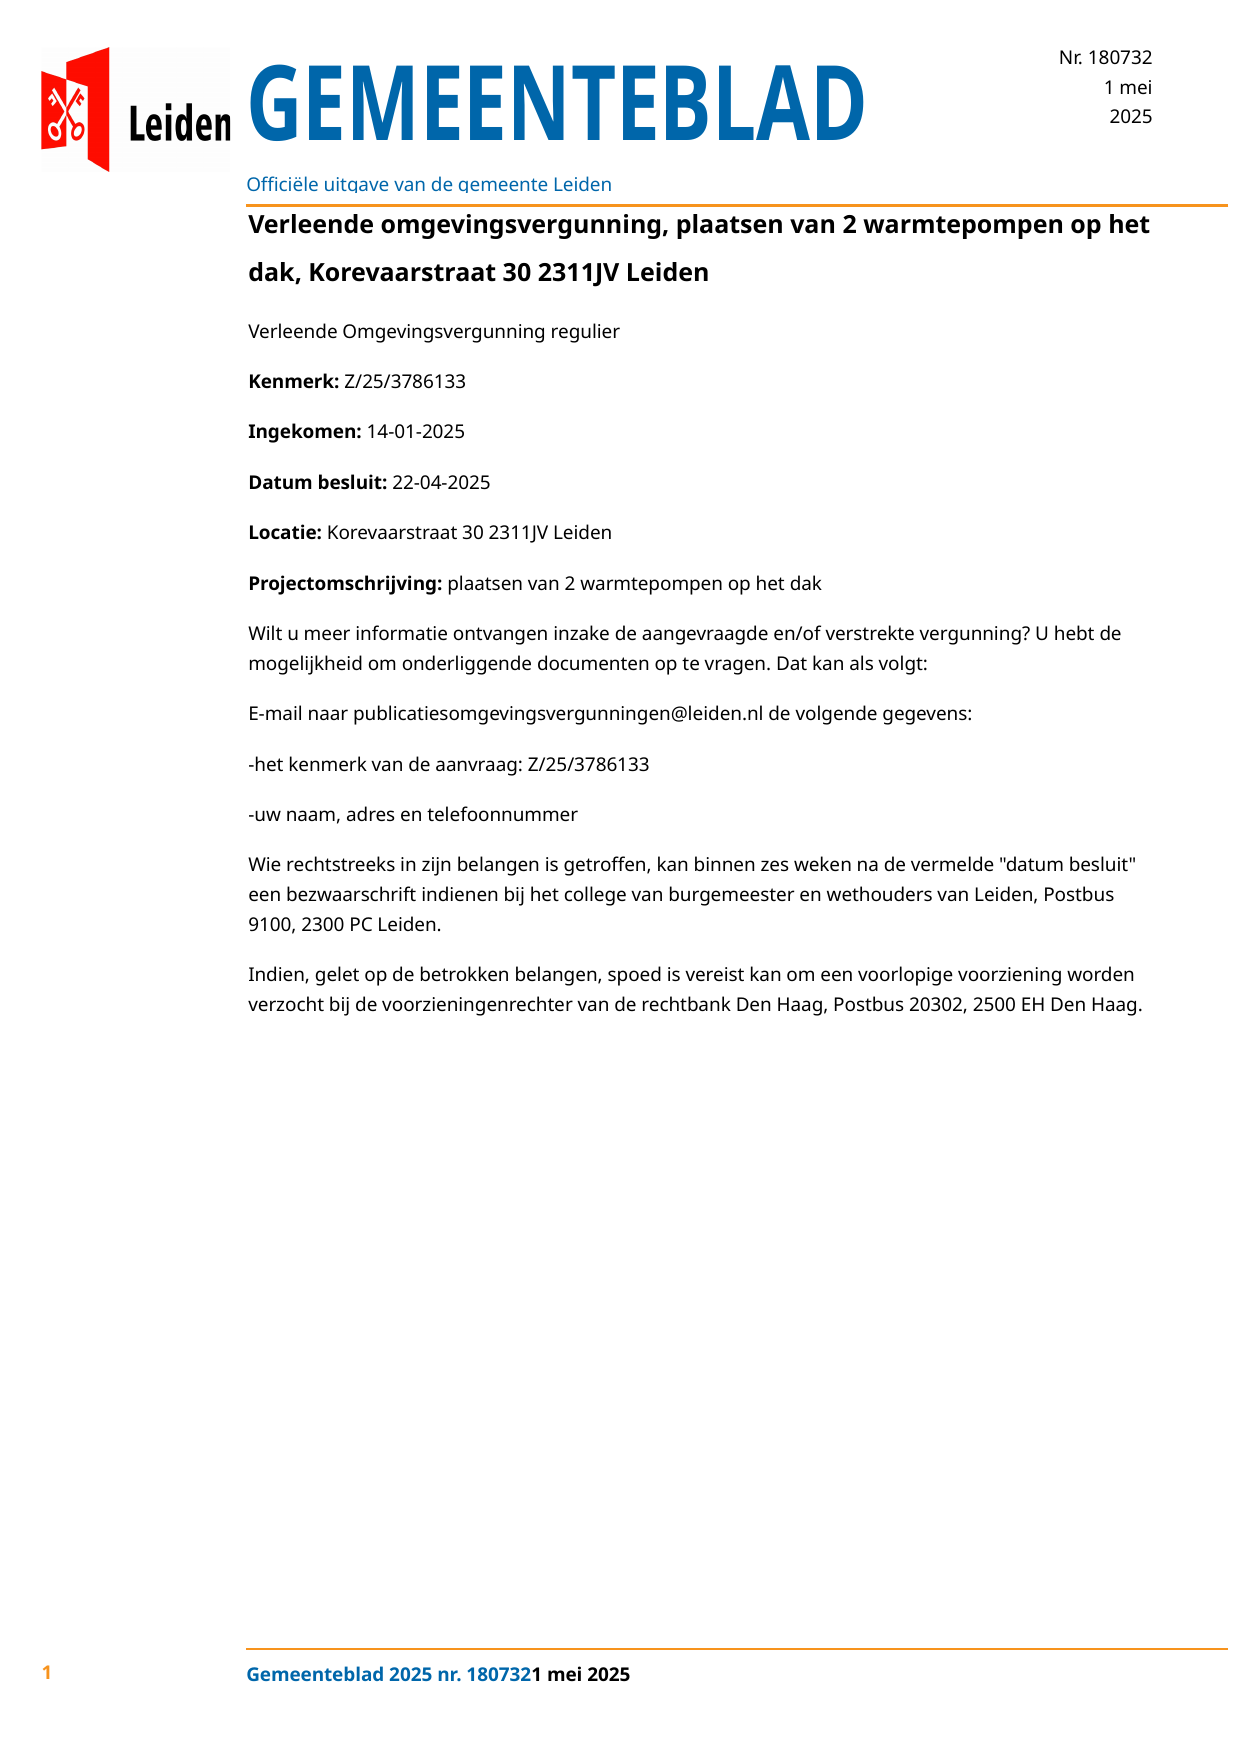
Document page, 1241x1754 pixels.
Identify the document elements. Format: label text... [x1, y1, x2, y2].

text Wie rechtstreeks in zijn belangen is getroffen, kan binnen zes weken na de vermelde "datum besluit" een bezwaarschrift indienen bij het college van burgemeester en wethouders van Leiden, Postbus 9100, 2300 PC Leiden. [248, 852, 1152, 937]
picture [41, 47, 231, 172]
text Datum besluit: 22-04-2025 [248, 469, 1152, 495]
text -het kenmerk van de aanvraag: Z/25/3786133 [248, 751, 1152, 777]
text Indien, gelet op de betrokken belangen, spoed is vereist kan om een voorlopige voorziening worden verzocht bij de voorzieningenrechter van de rechtbank Den Haag, Postbus 20302, 2500 EH Den Haag. [248, 961, 1152, 1017]
text -uw naam, adres en telefoonnummer [248, 801, 1152, 827]
text Locatie: Korevaarstraat 30 2311JV Leiden [248, 519, 1152, 545]
text Kenmerk: Z/25/3786133 [248, 368, 1152, 394]
text Verleende omgevingsvergunning, plaatsen van 2 warmtepompen op het dak, Korevaarstraat 30 2311JV Leiden [248, 207, 1152, 288]
text E-mail naar publicatiesomgevingsvergunningen@leiden.nl de volgende gegevens: [248, 700, 1152, 726]
text Wilt u meer informatie ontvangen inzake de aangevraagde en/of verstrekte vergunning? U hebt de mogelijkheid om onderliggende documenten op te vragen. Dat kan als volgt: [248, 620, 1152, 676]
text Ingekomen: 14-01-2025 [248, 419, 1152, 444]
text Verleende Omgevingsvergunning regulier [248, 318, 1152, 344]
text Projectomschrijving: plaatsen van 2 warmtepompen op het dak [248, 570, 1152, 596]
